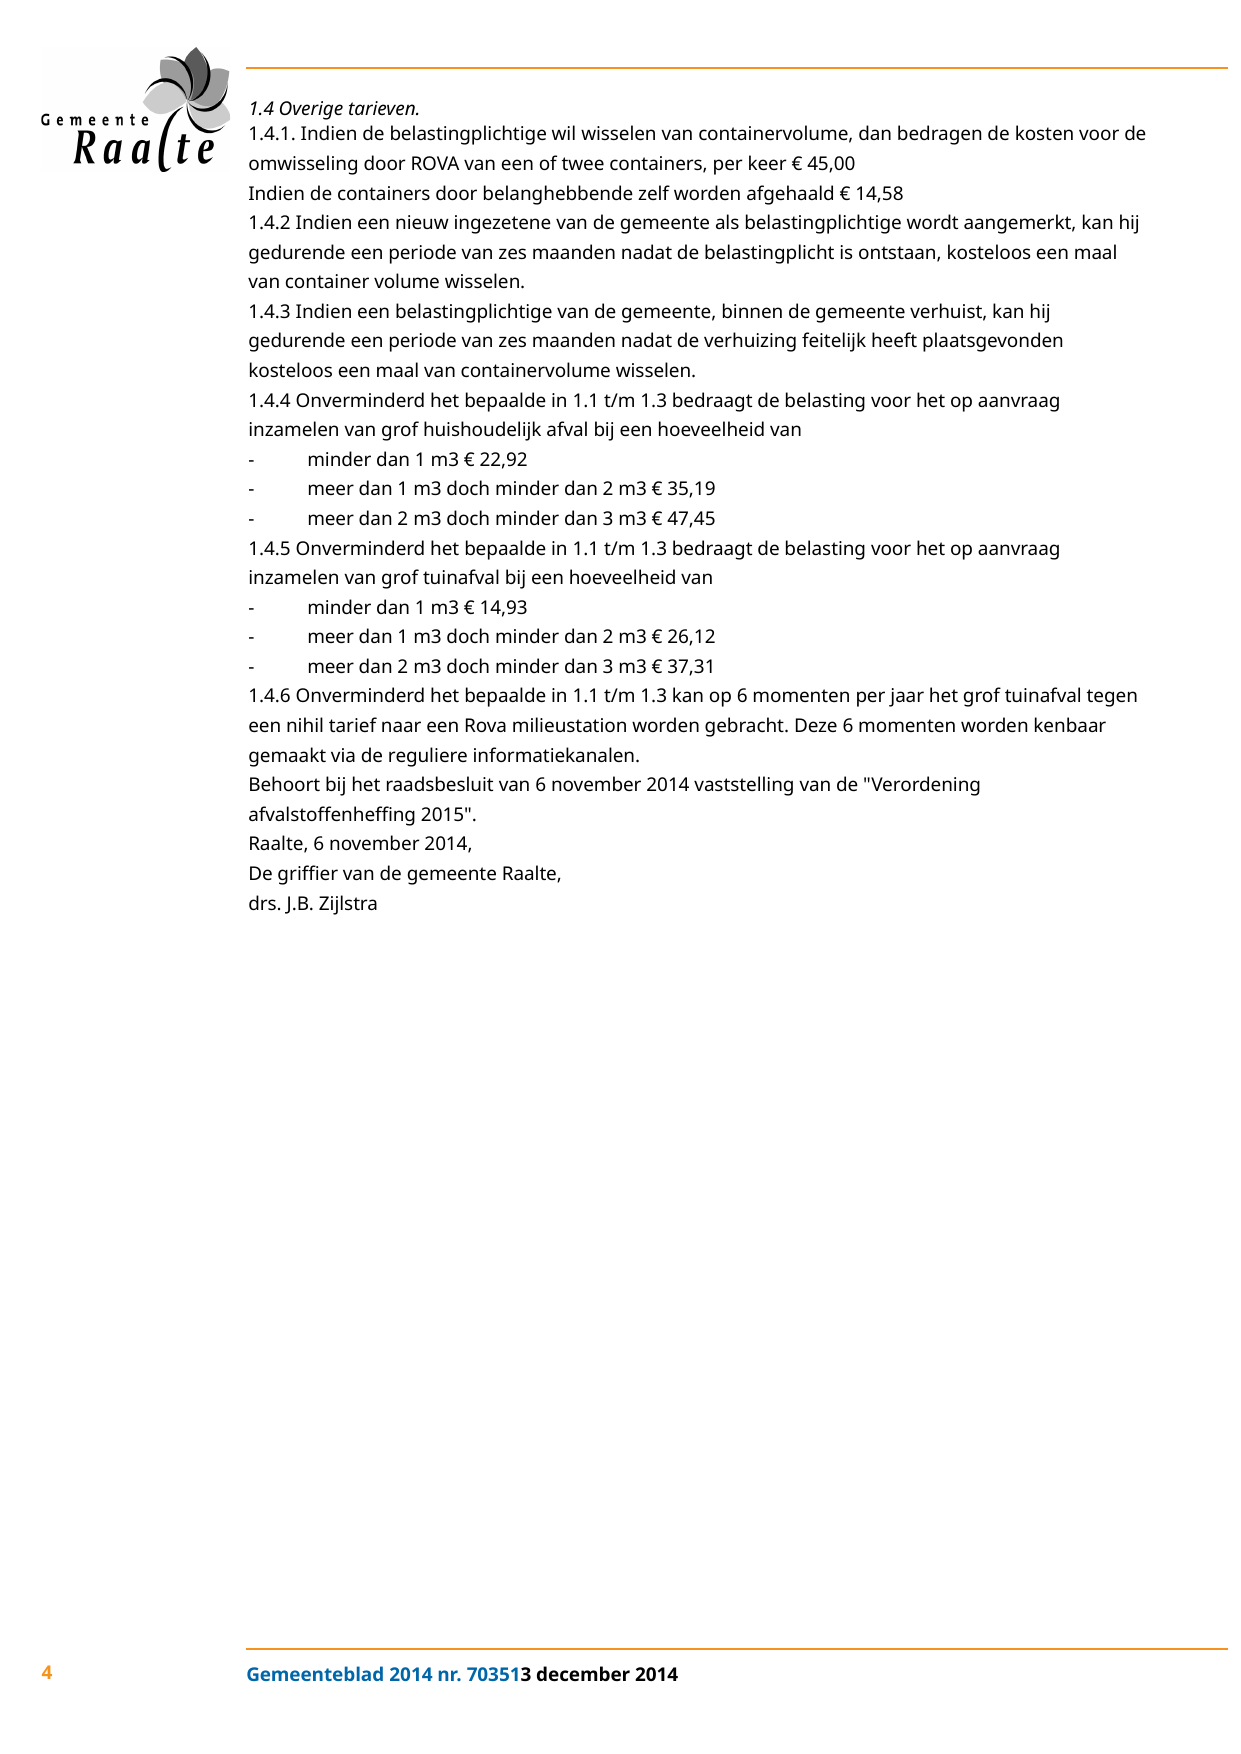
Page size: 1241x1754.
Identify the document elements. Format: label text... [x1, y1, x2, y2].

text drs. J.B. Zijlstra [248, 890, 1152, 915]
list minder dan 1 m3 € 14,93 [248, 594, 1152, 619]
list meer dan 2 m3 doch minder dan 3 m3 € 37,31 [248, 653, 1152, 679]
text 1.4.4 Onverminderd het bepaalde in 1.1 t/m 1.3 bedraagt de belasting voor het op aanvraag inzamelen van grof huishoudelijk afval bij een hoeveelheid van [248, 387, 1152, 442]
list meer dan 1 m3 doch minder dan 2 m3 € 26,12 [248, 623, 1152, 649]
text 1.4.2 Indien een nieuw ingezetene van de gemeente als belastingplichtige wordt aangemerkt, kan hij gedurende een periode van zes maanden nadat de belastingplicht is ontstaan, kosteloos een maal van container volume wisselen. [248, 209, 1152, 294]
text Indien de containers door belanghebbende zelf worden afgehaald € 14,58 [248, 180, 1152, 205]
picture [41, 47, 231, 172]
text 1.4.6 Onverminderd het bepaalde in 1.1 t/m 1.3 kan op 6 momenten per jaar het grof tuinafval tegen een nihil tarief naar een Rova milieustation worden gebracht. Deze 6 momenten worden kenbaar gemaakt via de reguliere informatiekanalen. [248, 683, 1152, 767]
text De griffier van de gemeente Raalte, [248, 860, 1152, 886]
list meer dan 2 m3 doch minder dan 3 m3 € 47,45 [248, 505, 1152, 531]
text 1.4.5 Onverminderd het bepaalde in 1.1 t/m 1.3 bedraagt de belasting voor het op aanvraag inzamelen van grof tuinafval bij een hoeveelheid van [248, 535, 1152, 590]
text 1.4.1. Indien de belastingplichtige wil wisselen van containervolume, dan bedragen de kosten voor de omwisseling door ROVA van een of twee containers, per keer € 45,00 [248, 121, 1152, 176]
text Raalte, 6 november 2014, [248, 831, 1152, 856]
text Behoort bij het raadsbesluit van 6 november 2014 vaststelling van de "Verordening afvalstoffenheffing 2015". [248, 771, 1152, 827]
list meer dan 1 m3 doch minder dan 2 m3 € 35,19 [248, 476, 1152, 501]
text 1.4.3 Indien een belastingplichtige van de gemeente, binnen de gemeente verhuist, kan hij gedurende een periode van zes maanden nadat de verhuizing feitelijk heeft plaatsgevonden kosteloos een maal van containervolume wisselen. [248, 298, 1152, 383]
list minder dan 1 m3 € 22,92 [248, 446, 1152, 472]
text 1.4 Overige tarieven. [248, 95, 1152, 121]
